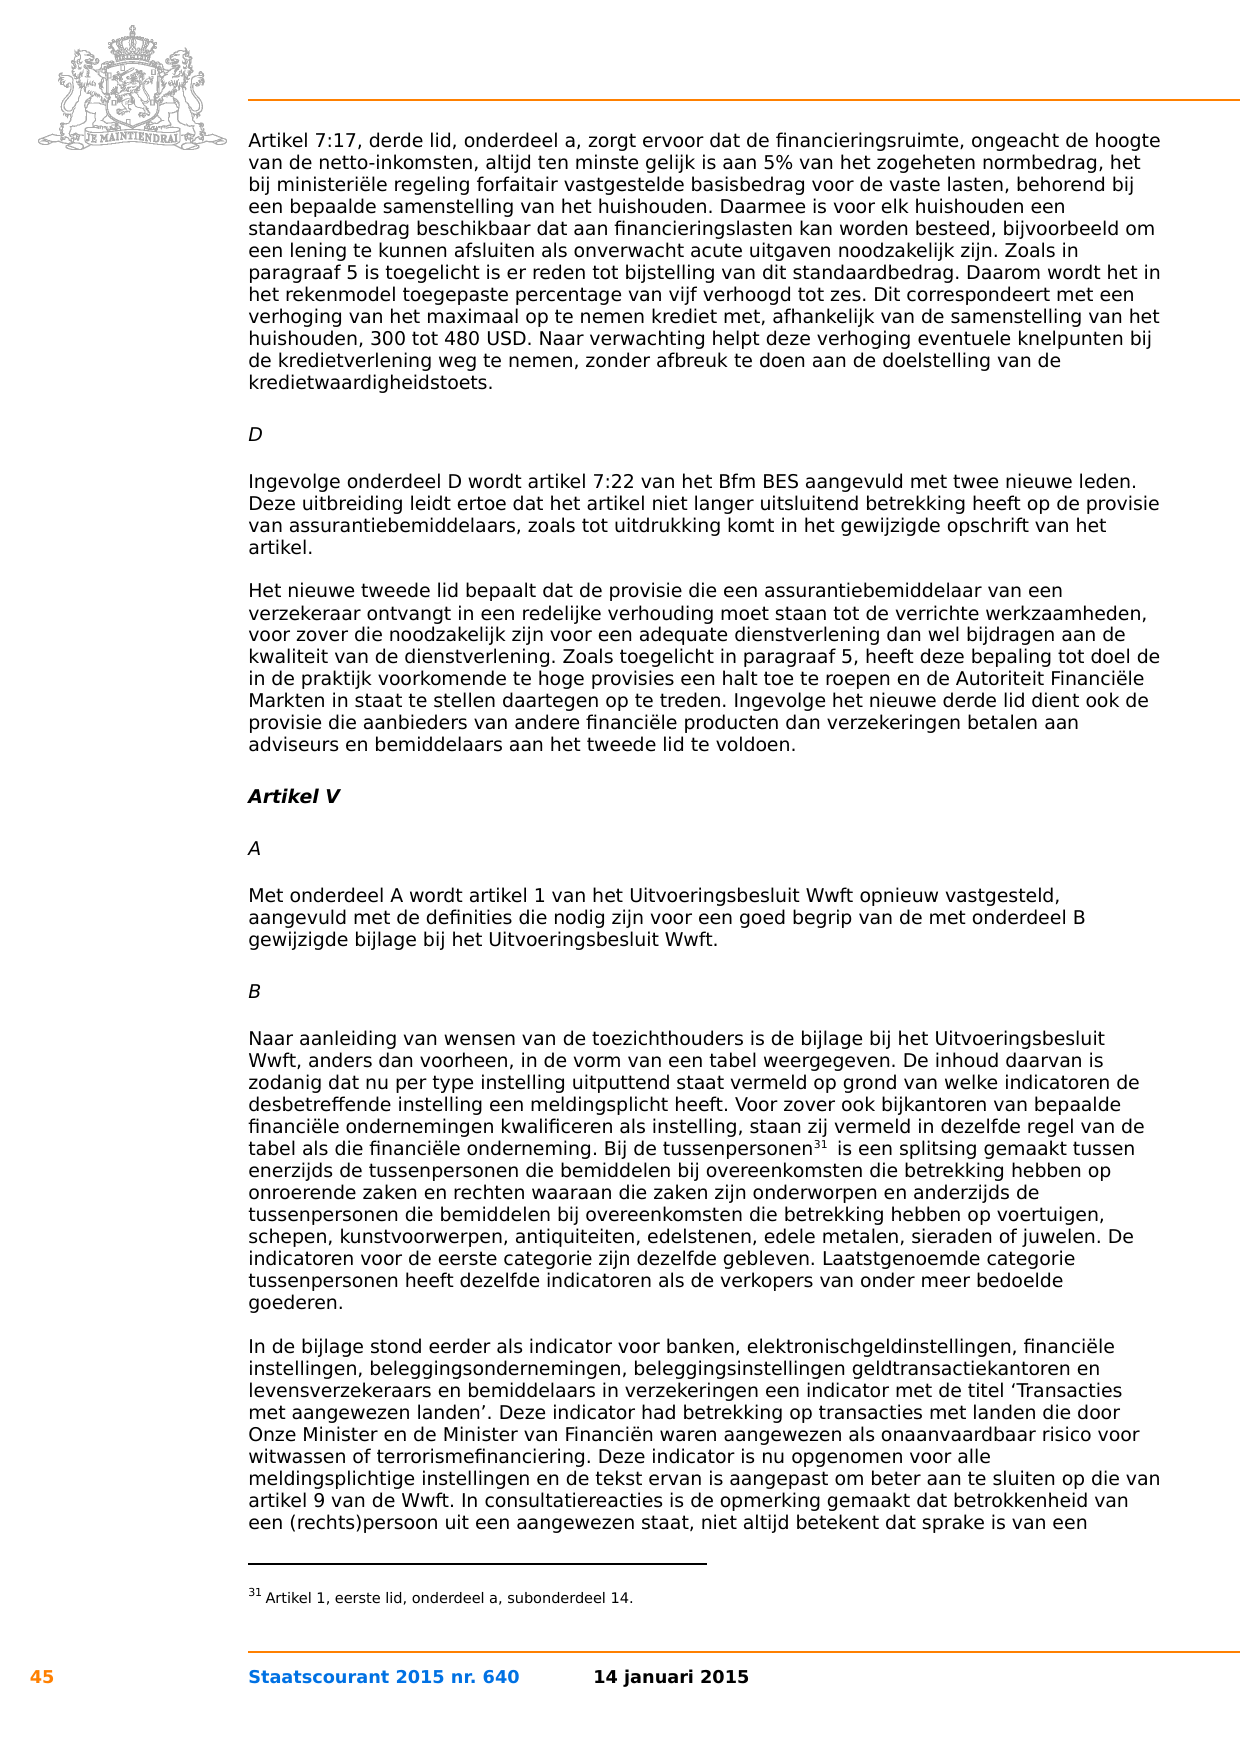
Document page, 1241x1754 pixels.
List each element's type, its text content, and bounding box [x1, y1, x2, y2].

text Met onderdeel A wordt artikel 1 van het Uitvoeringsbesluit Wwft opnieuw vastgesteld, aangevuld met de definities die nodig zijn voor een goed begrip van de met onderdeel B gewijzigde bijlage bij het Uitvoeringsbesluit Wwft. [248, 885, 1163, 951]
picture [38, 25, 227, 150]
text Artikel 1, eerste lid, onderdeel a, subonderdeel 14. [248, 1586, 1163, 1608]
subtitle A [248, 838, 1163, 860]
subtitle D [248, 424, 1163, 446]
subtitle Artikel V [248, 786, 1163, 808]
text Naar aanleiding van wensen van de toezichthouders is de bijlage bij het Uitvoeringsbesluit Wwft, anders dan voorheen, in de vorm van een tabel weergegeven. De inhoud daarvan is zodanig dat nu per type instelling uitputtend staat vermeld op grond van welke indicatoren de desbetreffende instelling een meldingsplicht heeft. Voor zover ook bijkantoren van bepaalde financiële ondernemingen kwalificeren als instelling, staan zij vermeld in dezelfde regel van de tabel als die financiële onderneming. Bij de tussenpersonen is een splitsing gemaakt tussen enerzijds de tussenpersonen die bemiddelen bij overeenkomsten die betrekking hebben op onroerende zaken en rechten waaraan die zaken zijn onderworpen en anderzijds de tussenpersonen die bemiddelen bij overeenkomsten die betrekking hebben op voertuigen, schepen, kunstvoorwerpen, antiquiteiten, edelstenen, edele metalen, sieraden of juwelen. De indicatoren voor de eerste categorie zijn dezelfde gebleven. Laatstgenoemde categorie tussenpersonen heeft dezelfde indicatoren als de verkopers van onder meer bedoelde goederen. [248, 1028, 1163, 1314]
subtitle B [248, 981, 1163, 1003]
text Het nieuwe tweede lid bepaalt dat de provisie die een assurantiebemiddelaar van een verzekeraar ontvangt in een redelijke verhouding moet staan tot de verrichte werkzaamheden, voor zover die noodzakelijk zijn voor een adequate dienstverlening dan wel bijdragen aan de kwaliteit van de dienstverlening. Zoals toegelicht in paragraaf 5, heeft deze bepaling tot doel de in de praktijk voorkomende te hoge provisies een halt toe te roepen en de Autoriteit Financiële Markten in staat te stellen daartegen op te treden. Ingevolge het nieuwe derde lid dient ook de provisie die aanbieders van andere financiële producten dan verzekeringen betalen aan adviseurs en bemiddelaars aan het tweede lid te voldoen. [248, 580, 1163, 756]
text Artikel 7:17, derde lid, onderdeel a, zorgt ervoor dat de financieringsruimte, ongeacht de hoogte van de netto-inkomsten, altijd ten minste gelijk is aan 5% van het zogeheten normbedrag, het bij ministeriële regeling forfaitair vastgestelde basisbedrag voor de vaste lasten, behorend bij een bepaalde samenstelling van het huishouden. Daarmee is voor elk huishouden een standaardbedrag beschikbaar dat aan financieringslasten kan worden besteed, bijvoorbeeld om een lening te kunnen afsluiten als onverwacht acute uitgaven noodzakelijk zijn. Zoals in paragraaf 5 is toegelicht is er reden tot bijstelling van dit standaardbedrag. Daarom wordt het in het rekenmodel toegepaste percentage van vijf verhoogd tot zes. Dit correspondeert met een verhoging van het maximaal op te nemen krediet met, afhankelijk van de samenstelling van het huishouden, 300 tot 480 USD. Naar verwachting helpt deze verhoging eventuele knelpunten bij de kredietverlening weg te nemen, zonder afbreuk te doen aan de doelstelling van de kredietwaardigheidstoets. [248, 130, 1163, 394]
text Ingevolge onderdeel D wordt artikel 7:22 van het Bfm BES aangevuld met twee nieuwe leden. Deze uitbreiding leidt ertoe dat het artikel niet langer uitsluitend betrekking heeft op de provisie van assurantiebemiddelaars, zoals tot uitdrukking komt in het gewijzigde opschrift van het artikel. [248, 471, 1163, 558]
text In de bijlage stond eerder als indicator voor banken, elektronischgeldinstellingen, financiële instellingen, beleggingsondernemingen, beleggingsinstellingen geldtransactiekantoren en levensverzekeraars en bemiddelaars in verzekeringen een indicator met de titel ‘Transacties met aangewezen landen’. Deze indicator had betrekking op transacties met landen die door Onze Minister en de Minister van Financiën waren aangewezen als onaanvaardbaar risico voor witwassen of terrorismefinanciering. Deze indicator is nu opgenomen voor alle meldingsplichtige instellingen en de tekst ervan is aangepast om beter aan te sluiten op die van artikel 9 van de Wwft. In consultatiereacties is de opmerking gemaakt dat betrokkenheid van een (rechts)persoon uit een aangewezen staat, niet altijd betekent dat sprake is van een [248, 1336, 1163, 1533]
